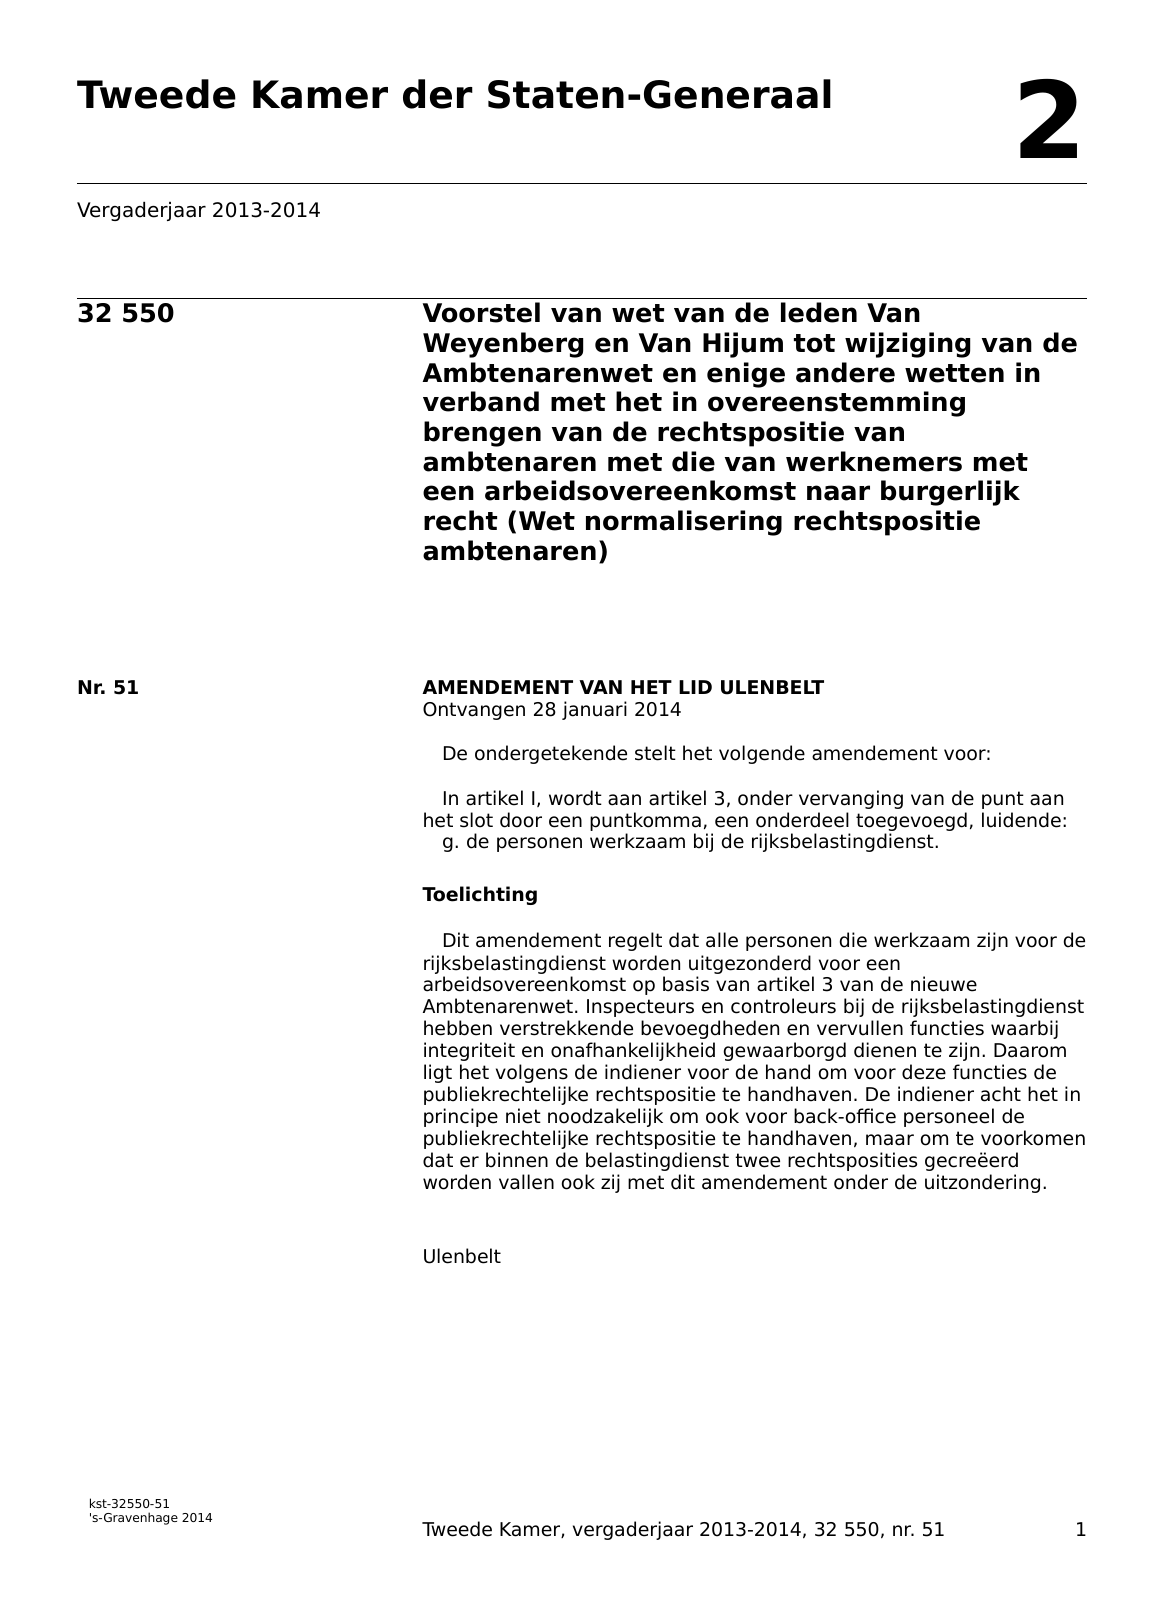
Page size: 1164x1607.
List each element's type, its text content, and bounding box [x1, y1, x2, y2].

text Ulenbelt [422, 1224, 1087, 1268]
text g. de personen werkzaam bij de rijksbelastingdienst. [422, 831, 1087, 853]
text kst-32550-51 [88, 1497, 323, 1511]
text Ontvangen 28 januari 2014 [422, 699, 1087, 721]
text In artikel I, wordt aan artikel 3, onder vervanging van de punt aan het slot door een puntkomma, een onderdeel toegevoegd, luidende: [422, 787, 1087, 831]
text De ondergetekende stelt het volgende amendement voor: [422, 743, 1087, 765]
subtitle 32 550 Voorstel van wet van de leden Van Weyenberg en Van Hijum tot wijziging van de Ambtenarenwet en enige andere wetten in verband met het in overeenstemming brengen van de rechtspositie van ambtenaren met die van werknemers met een arbeidsovereenkomst naar burgerlijk recht (Wet normalisering rechtspositie ambtenaren) [77, 299, 1087, 566]
table_header 2 [886, 59, 1087, 183]
text Dit amendement regelt dat alle personen die werkzaam zijn voor de rijksbelastingdienst worden uitgezonderd voor een arbeidsovereenkomst op basis van artikel 3 van de nieuwe Ambtenarenwet. Inspecteurs en controleurs bij de rijksbelastingdienst hebben verstrekkende bevoegdheden en vervullen functies waarbij integriteit en onafhankelijkheid gewaarborgd dienen te zijn. Daarom ligt het volgens de indiener voor de hand om voor deze functies de publiekrechtelijke rechtspositie te handhaven. De indiener acht het in principe niet noodzakelijk om ook voor back-office personeel de publiekrechtelijke rechtspositie te handhaven, maar om te voorkomen dat er binnen de belastingdienst twee rechtsposities gecreëerd worden vallen ook zij met dit amendement onder de uitzondering. [422, 930, 1087, 1194]
table_cell Vergaderjaar 2013-2014 [77, 184, 1087, 298]
text 's-Gravenhage 2014 [88, 1511, 323, 1525]
subtitle Toelichting [422, 883, 1087, 905]
table_header Tweede Kamer der Staten-Generaal [77, 59, 886, 183]
subtitle Nr. 51 AMENDEMENT VAN HET LID ULENBELT [77, 677, 1087, 699]
